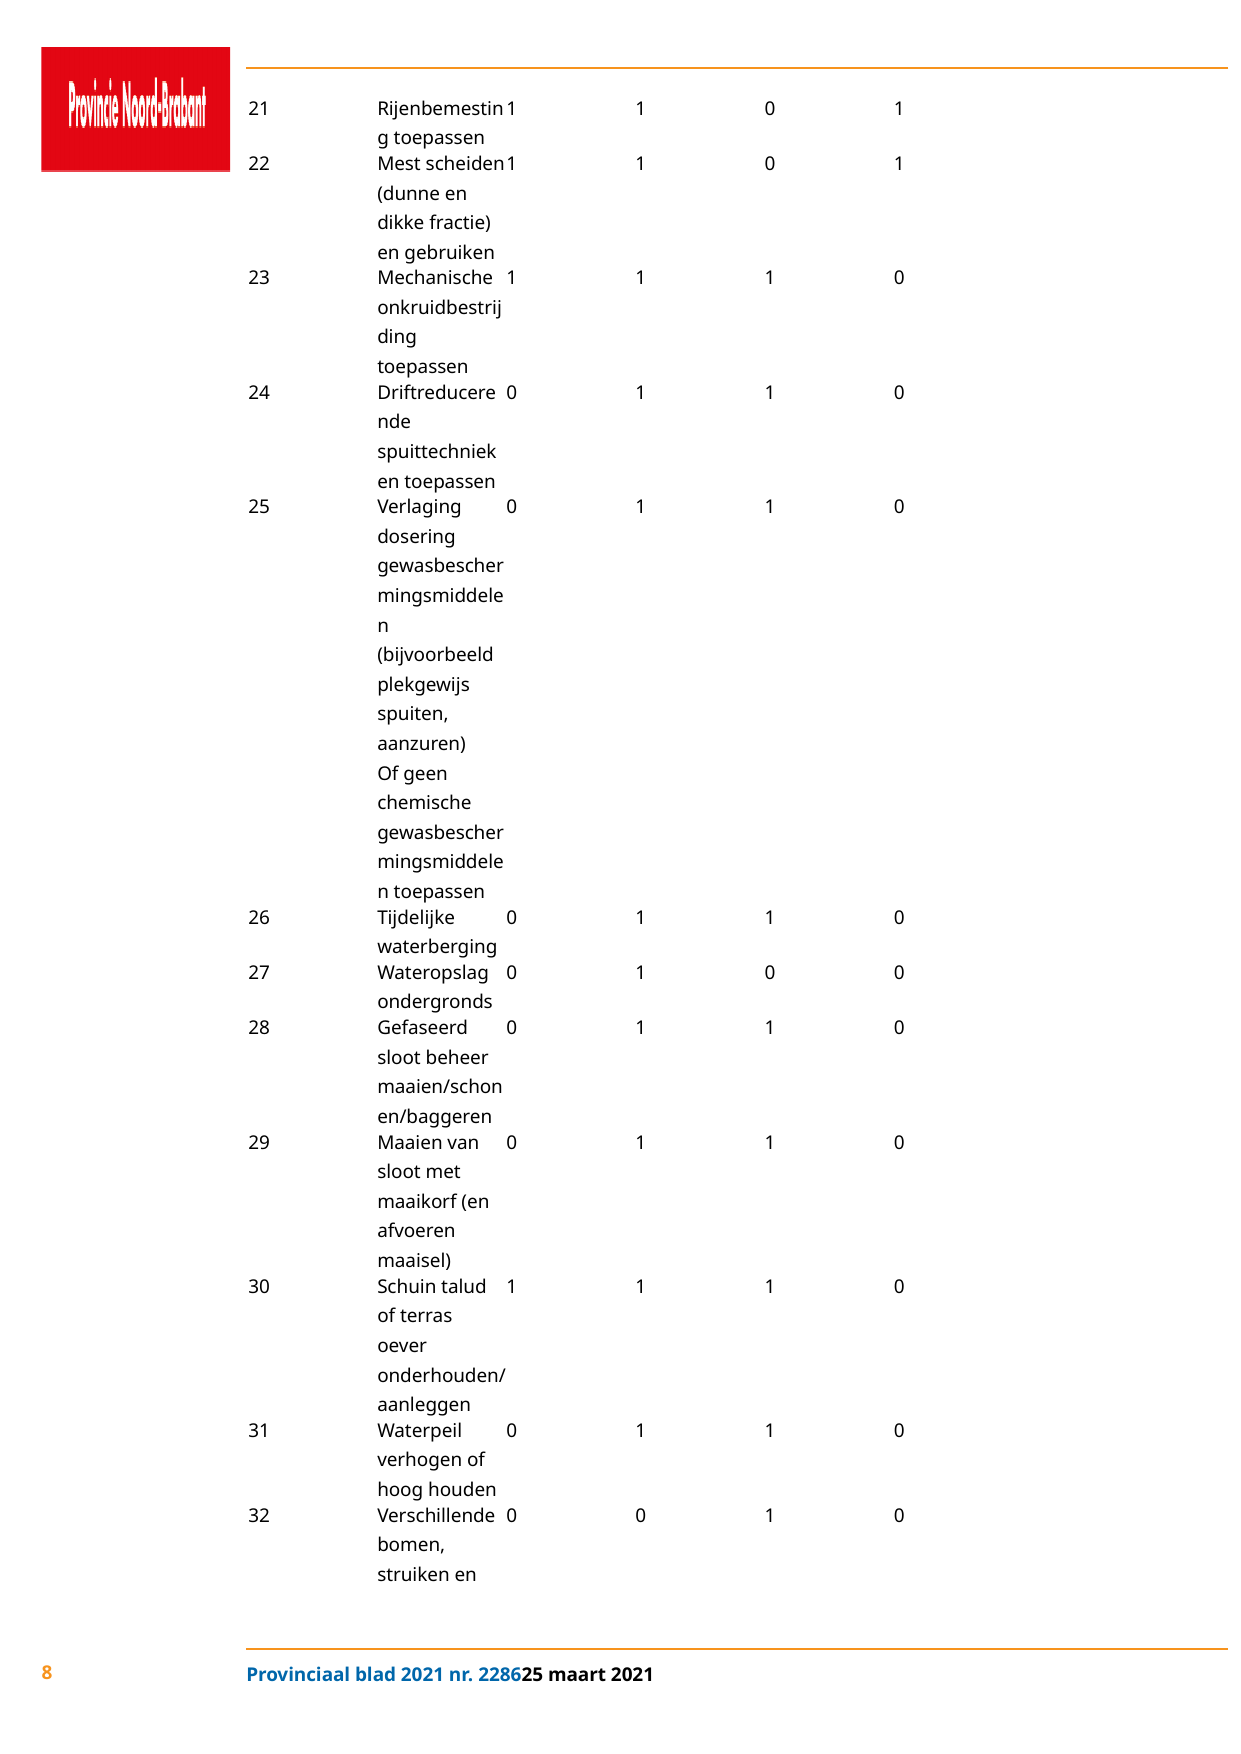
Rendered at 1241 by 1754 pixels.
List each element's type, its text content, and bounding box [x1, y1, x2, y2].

table_cell 1 [764, 904, 893, 959]
table_cell 0 [506, 494, 635, 904]
table_cell 1 [894, 95, 1022, 150]
table_cell 0 [764, 959, 893, 1014]
table_cell 1 [635, 1129, 764, 1273]
table_cell [1023, 1417, 1152, 1502]
table_cell 1 [764, 1417, 893, 1502]
table_cell [1023, 959, 1152, 1014]
table_cell 24 [248, 379, 377, 493]
table_cell 1 [764, 1129, 893, 1273]
table_cell 1 [764, 379, 893, 493]
table_cell [1023, 1502, 1152, 1587]
table_cell [1023, 904, 1152, 959]
table_cell 1 [764, 1015, 893, 1129]
table_cell 23 [248, 265, 377, 379]
table_cell 29 [248, 1129, 377, 1273]
table_cell 1 [764, 1273, 893, 1417]
table_cell [1023, 1129, 1152, 1273]
picture [41, 47, 231, 172]
table_cell 1 [635, 265, 764, 379]
table_cell Mechanische onkruidbestrijding toepassen [377, 265, 506, 379]
table_cell 1 [635, 1015, 764, 1129]
table_cell 32 [248, 1502, 377, 1587]
table_cell 0 [894, 1273, 1022, 1417]
table_cell [1023, 1273, 1152, 1417]
table_cell 0 [894, 265, 1022, 379]
table_cell 1 [635, 904, 764, 959]
table_cell 1 [635, 1417, 764, 1502]
table_cell 0 [894, 1502, 1022, 1587]
table_cell 0 [894, 904, 1022, 959]
table_cell 1 [894, 150, 1022, 264]
table_cell 0 [764, 95, 893, 150]
table_cell 0 [894, 959, 1022, 1014]
table_cell 1 [764, 265, 893, 379]
table_cell 0 [894, 1015, 1022, 1129]
table_cell Waterpeil verhogen of hoog houden [377, 1417, 506, 1502]
table_cell 0 [506, 1129, 635, 1273]
table_cell [1023, 379, 1152, 493]
table_cell Wateropslag ondergronds [377, 959, 506, 1014]
table_cell 0 [894, 379, 1022, 493]
table_cell 0 [506, 1015, 635, 1129]
table_cell Tijdelijke waterberging [377, 904, 506, 959]
table_cell 1 [635, 1273, 764, 1417]
table_cell Verlaging dosering gewasbeschermingsmiddelen (bijvoorbeeld plekgewijs spuiten, aanzuren) Of geen chemische gewasbeschermingsmiddelen toepassen [377, 494, 506, 904]
table_cell 1 [635, 959, 764, 1014]
table_cell 1 [764, 494, 893, 904]
table_cell 0 [635, 1502, 764, 1587]
table_cell 1 [506, 1273, 635, 1417]
table_cell 0 [764, 150, 893, 264]
table_cell [1023, 1015, 1152, 1129]
table_cell Mest scheiden (dunne en dikke fractie) en gebruiken [377, 150, 506, 264]
table_cell Gefaseerd sloot beheer maaien/schonen/baggeren [377, 1015, 506, 1129]
table_cell 31 [248, 1417, 377, 1502]
table_cell Maaien van sloot met maaikorf (en afvoeren maaisel) [377, 1129, 506, 1273]
table_cell 26 [248, 904, 377, 959]
table_cell 1 [506, 95, 635, 150]
table_cell 0 [506, 1502, 635, 1587]
table_cell 1 [635, 494, 764, 904]
table_cell 0 [506, 379, 635, 493]
table_cell [1023, 95, 1152, 150]
table_cell 27 [248, 959, 377, 1014]
table_cell 0 [506, 904, 635, 959]
table_cell 28 [248, 1015, 377, 1129]
table_cell 0 [894, 494, 1022, 904]
table_cell 21 [248, 95, 377, 150]
table_cell 1 [635, 150, 764, 264]
table_cell 25 [248, 494, 377, 904]
table_cell 0 [506, 1417, 635, 1502]
table_cell 1 [506, 150, 635, 264]
table_cell [1023, 150, 1152, 264]
table_cell 1 [635, 95, 764, 150]
table_cell 22 [248, 150, 377, 264]
table_cell 1 [764, 1502, 893, 1587]
table_cell Schuin talud of terras oever onderhouden/aanleggen [377, 1273, 506, 1417]
table_cell 1 [506, 265, 635, 379]
table_cell [1023, 265, 1152, 379]
table_cell 0 [894, 1417, 1022, 1502]
table_cell Rijenbemesting toepassen [377, 95, 506, 150]
table_cell 0 [894, 1129, 1022, 1273]
table_cell 30 [248, 1273, 377, 1417]
table_cell [1023, 494, 1152, 904]
table_cell 1 [635, 379, 764, 493]
table_cell 0 [506, 959, 635, 1014]
table_cell Driftreducerende spuittechnieken toepassen [377, 379, 506, 493]
table_cell Verschillende bomen, struiken en [377, 1502, 506, 1587]
